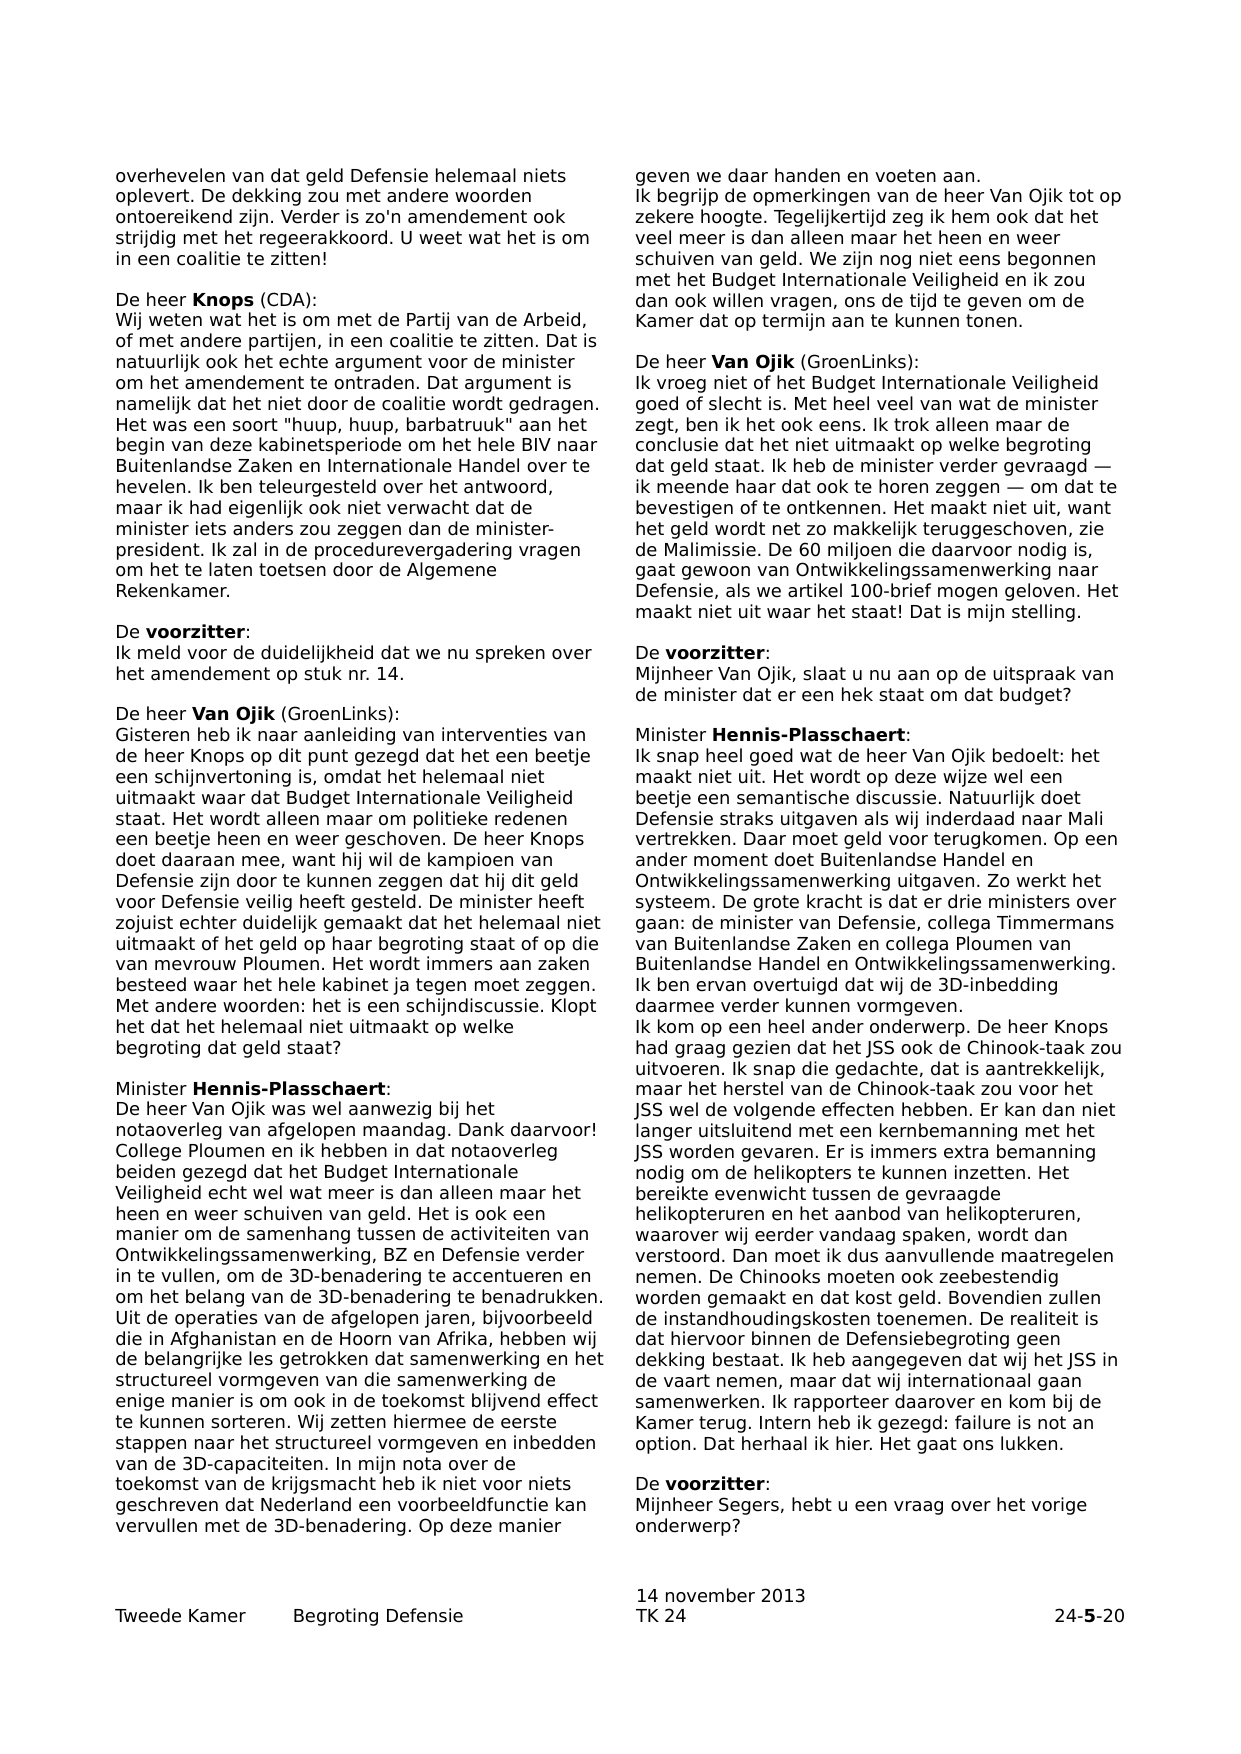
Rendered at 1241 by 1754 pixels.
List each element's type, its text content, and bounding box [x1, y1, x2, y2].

text Mijnheer Segers, hebt u een vraag over het vorige onderwerp? [635, 1495, 1125, 1537]
text Ik meld voor de duidelijkheid dat we nu spreken over het amendement op stuk nr. 14. [115, 643, 605, 684]
text Ik kom op een heel ander onderwerp. De heer Knops had graag gezien dat het JSS ook de Chinook-taak zou uitvoeren. Ik snap die gedachte, dat is aantrekkelijk, maar het herstel van de Chinook-taak zou voor het JSS wel de volgende effecten hebben. Er kan dan niet langer uitsluitend met een kernbemanning met het JSS worden gevaren. Er is immers extra bemanning nodig om de helikopters te kunnen inzetten. Het bereikte evenwicht tussen de gevraagde helikopteruren en het aanbod van helikopteruren, waarover wij eerder vandaag spaken, wordt dan verstoord. Dan moet ik dus aanvullende maatregelen nemen. De Chinooks moeten ook zeebestendig worden gemaakt en dat kost geld. Bovendien zullen de instandhoudingskosten toenemen. De realiteit is dat hiervoor binnen de Defensiebegroting geen dekking bestaat. Ik heb aangegeven dat wij het JSS in de vaart nemen, maar dat wij internationaal gaan samenwerken. Ik rapporteer daarover en kom bij de Kamer terug. Intern heb ik gezegd: failure is not an option. Dat herhaal ik hier. Het gaat ons lukken. [635, 1017, 1125, 1454]
text De voorzitter: [635, 1474, 1125, 1495]
text De heer Van Ojik (GroenLinks): [635, 352, 1125, 373]
text geven we daar handen en voeten aan. [635, 165, 1125, 186]
text De voorzitter: [635, 643, 1125, 663]
text Gisteren heb ik naar aanleiding van interventies van de heer Knops op dit punt gezegd dat het een beetje een schijnvertoning is, omdat het helemaal niet uitmaakt waar dat Budget Internationale Veiligheid staat. Het wordt alleen maar om politieke redenen een beetje heen en weer geschoven. De heer Knops doet daaraan mee, want hij wil de kampioen van Defensie zijn door te kunnen zeggen dat hij dit geld voor Defensie veilig heeft gesteld. De minister heeft zojuist echter duidelijk gemaakt dat het helemaal niet uitmaakt of het geld op haar begroting staat of op die van mevrouw Ploumen. Het wordt immers aan zaken besteed waar het hele kabinet ja tegen moet zeggen. Met andere woorden: het is een schijndiscussie. Klopt het dat het helemaal niet uitmaakt op welke begroting dat geld staat? [115, 725, 605, 1058]
text De heer Van Ojik (GroenLinks): [115, 704, 605, 725]
text Ik vroeg niet of het Budget Internationale Veiligheid goed of slecht is. Met heel veel van wat de minister zegt, ben ik het ook eens. Ik trok alleen maar de conclusie dat het niet uitmaakt op welke begroting dat geld staat. Ik heb de minister verder gevraagd — ik meende haar dat ook te horen zeggen — om dat te bevestigen of te ontkennen. Het maakt niet uit, want het geld wordt net zo makkelijk teruggeschoven, zie de Malimissie. De 60 miljoen die daarvoor nodig is, gaat gewoon van Ontwikkelingssamenwerking naar Defensie, als we artikel 100-brief mogen geloven. Het maakt niet uit waar het staat! Dat is mijn stelling. [635, 373, 1125, 623]
text College Ploumen en ik hebben in dat notaoverleg beiden gezegd dat het Budget Internationale Veiligheid echt wel wat meer is dan alleen maar het heen en weer schuiven van geld. Het is ook een manier om de samenhang tussen de activiteiten van Ontwikkelingssamenwerking, BZ en Defensie verder in te vullen, om de 3D-benadering te accentueren en om het belang van de 3D-benadering te benadrukken. Uit de operaties van de afgelopen jaren, bijvoorbeeld die in Afghanistan en de Hoorn van Afrika, hebben wij de belangrijke les getrokken dat samenwerking en het structureel vormgeven van die samenwerking de enige manier is om ook in de toekomst blijvend effect te kunnen sorteren. Wij zetten hiermee de eerste stappen naar het structureel vormgeven en inbedden van de 3D-capaciteiten. In mijn nota over de toekomst van de krijgsmacht heb ik niet voor niets geschreven dat Nederland een voorbeeldfunctie kan vervullen met de 3D-benadering. Op deze manier [115, 1141, 605, 1537]
text Wij weten wat het is om met de Partij van de Arbeid, of met andere partijen, in een coalitie te zitten. Dat is natuurlijk ook het echte argument voor de minister om het amendement te ontraden. Dat argument is namelijk dat het niet door de coalitie wordt gedragen. Het was een soort "huup, huup, barbatruuk" aan het begin van deze kabinetsperiode om het hele BIV naar Buitenlandse Zaken en Internationale Handel over te hevelen. Ik ben teleurgesteld over het antwoord, maar ik had eigenlijk ook niet verwacht dat de minister iets anders zou zeggen dan de minister-president. Ik zal in de procedurevergadering vragen om het te laten toetsen door de Algemene Rekenkamer. [115, 310, 605, 602]
text De heer Knops (CDA): [115, 289, 605, 310]
text Minister Hennis-Plasschaert: [115, 1078, 605, 1099]
text Minister Hennis-Plasschaert: [635, 725, 1125, 746]
text De voorzitter: [115, 622, 605, 643]
text overhevelen van dat geld Defensie helemaal niets oplevert. De dekking zou met andere woorden ontoereikend zijn. Verder is zo'n amendement ook strijdig met het regeerakkoord. U weet wat het is om in een coalitie te zitten! [115, 165, 605, 269]
text Mijnheer Van Ojik, slaat u nu aan op de uitspraak van de minister dat er een hek staat om dat budget? [635, 663, 1125, 705]
text Ik begrijp de opmerkingen van de heer Van Ojik tot op zekere hoogte. Tegelijkertijd zeg ik hem ook dat het veel meer is dan alleen maar het heen en weer schuiven van geld. We zijn nog niet eens begonnen met het Budget Internationale Veiligheid en ik zou dan ook willen vragen, ons de tijd te geven om de Kamer dat op termijn aan te kunnen tonen. [635, 186, 1125, 332]
text De heer Van Ojik was wel aanwezig bij het notaoverleg van afgelopen maandag. Dank daarvoor! [115, 1099, 605, 1141]
text Ik snap heel goed wat de heer Van Ojik bedoelt: het maakt niet uit. Het wordt op deze wijze wel een beetje een semantische discussie. Natuurlijk doet Defensie straks uitgaven als wij inderdaad naar Mali vertrekken. Daar moet geld voor terugkomen. Op een ander moment doet Buitenlandse Handel en Ontwikkelingssamenwerking uitgaven. Zo werkt het systeem. De grote kracht is dat er drie ministers over gaan: de minister van Defensie, collega Timmermans van Buitenlandse Zaken en collega Ploumen van Buitenlandse Handel en Ontwikkelingssamenwerking. Ik ben ervan overtuigd dat wij de 3D-inbedding daarmee verder kunnen vormgeven. [635, 746, 1125, 1017]
